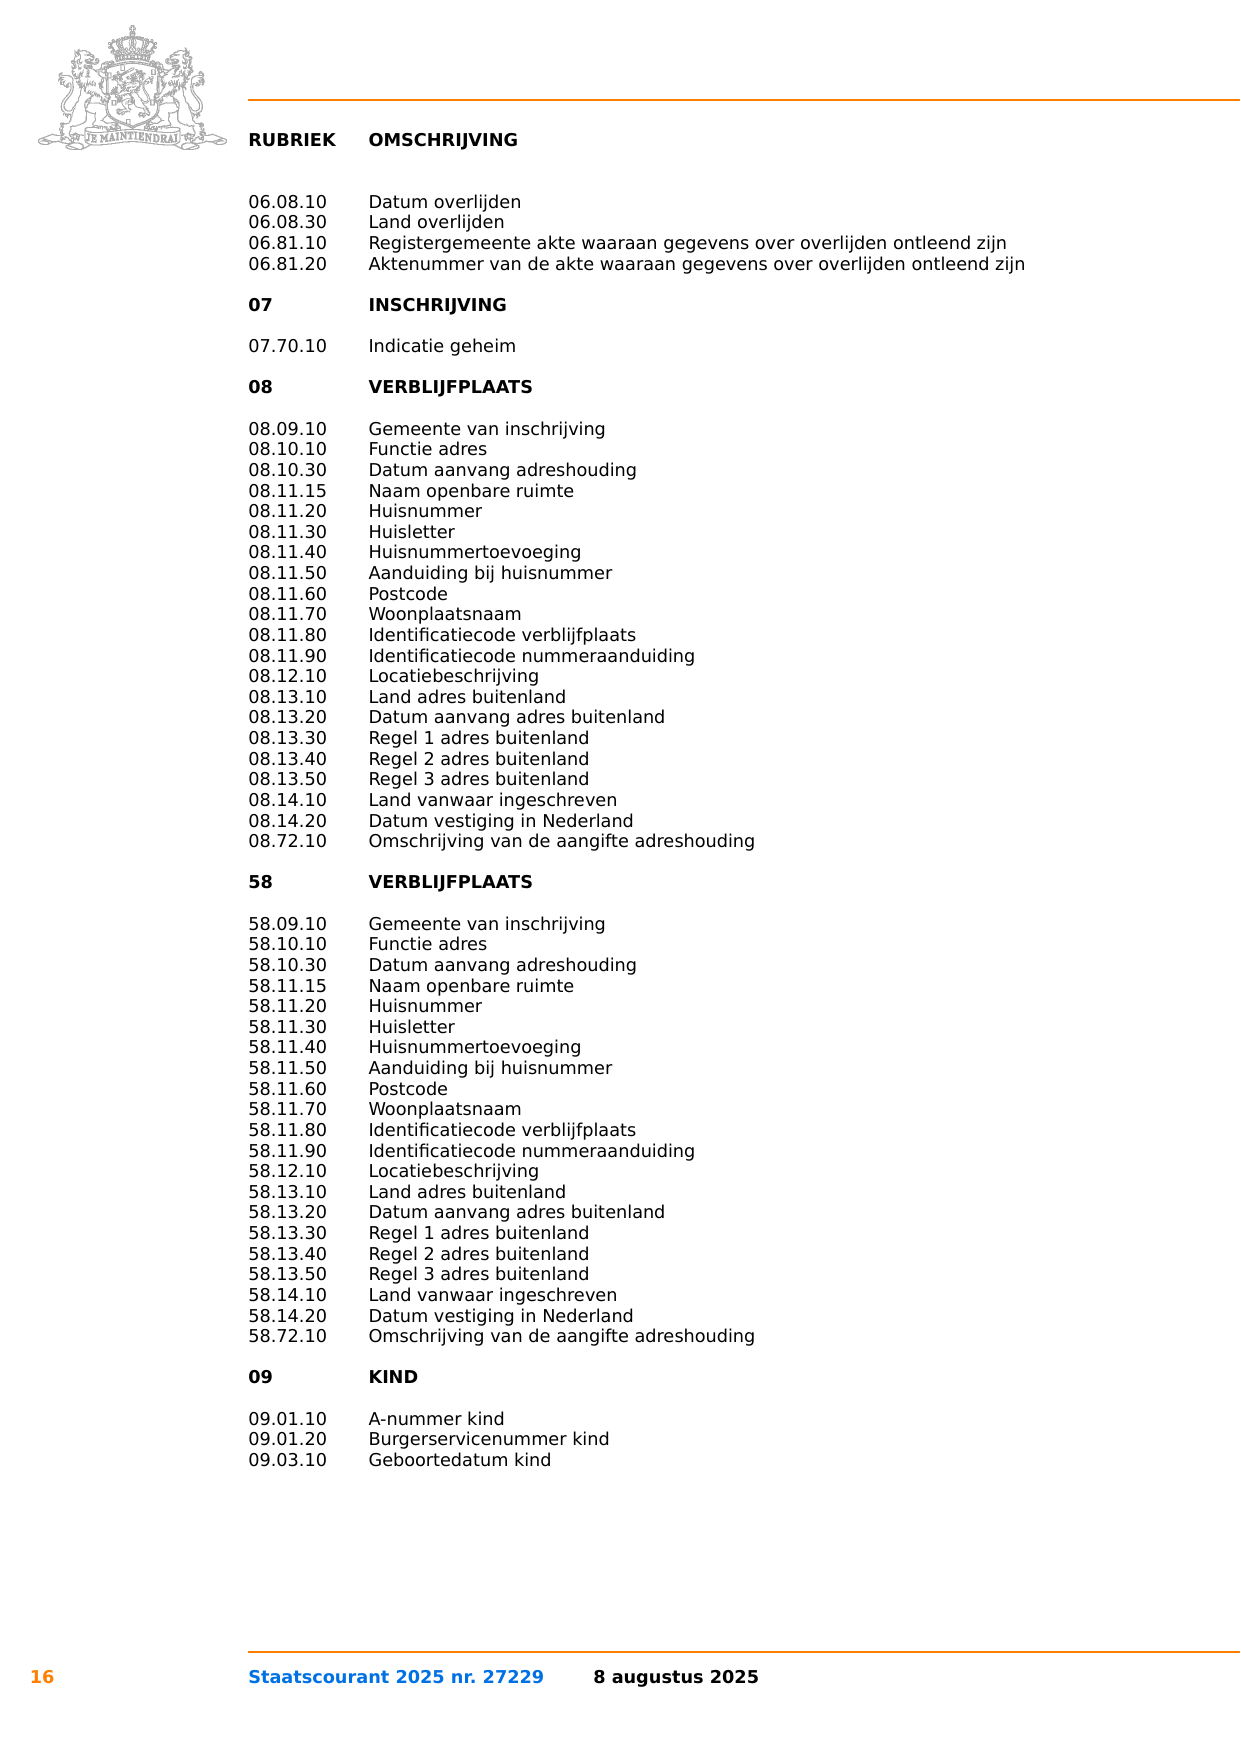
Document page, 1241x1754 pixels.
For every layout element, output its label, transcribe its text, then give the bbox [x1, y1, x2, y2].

table_cell [248, 398, 362, 419]
table_cell [363, 151, 1163, 171]
table_cell Aanduiding bij huisnummer [363, 563, 1163, 584]
table_cell Huisletter [363, 522, 1163, 542]
table_cell 06.08.30 [248, 213, 362, 233]
table_cell 58.11.15 [248, 976, 362, 996]
table_cell Datum aanvang adres buitenland [363, 708, 1163, 728]
table_cell [363, 852, 1163, 872]
table_cell 58.13.20 [248, 1203, 362, 1223]
table_cell 06.81.20 [248, 254, 362, 274]
table_cell 08.11.15 [248, 481, 362, 501]
table_cell [363, 1347, 1163, 1367]
table_cell Aanduiding bij huisnummer [363, 1058, 1163, 1079]
table_cell [248, 1347, 362, 1367]
table_cell 58.14.20 [248, 1306, 362, 1326]
table_cell Datum aanvang adreshouding [363, 460, 1163, 481]
table_cell Regel 3 adres buitenland [363, 769, 1163, 790]
table_cell Omschrijving van de aangifte adreshouding [363, 1326, 1163, 1347]
table_cell 09.01.10 [248, 1409, 362, 1429]
table_cell Locatiebeschrijving [363, 1161, 1163, 1182]
table_cell Aktenummer van de akte waaraan gegevens over overlijden ontleend zijn [363, 254, 1163, 274]
table_cell [363, 274, 1163, 295]
table_cell 07 [248, 295, 362, 316]
table_cell Datum aanvang adres buitenland [363, 1203, 1163, 1223]
table_cell 08.11.30 [248, 522, 362, 542]
table_cell Burgerservicenummer kind [363, 1429, 1163, 1450]
table_cell 58.13.40 [248, 1244, 362, 1264]
table_cell 08.13.10 [248, 687, 362, 707]
table_cell 08.12.10 [248, 666, 362, 687]
table_cell [363, 171, 1163, 192]
table_cell Huisnummertoevoeging [363, 543, 1163, 563]
table_cell [363, 1388, 1163, 1409]
table_cell Gemeente van inschrijving [363, 914, 1163, 934]
table_cell Regel 1 adres buitenland [363, 1223, 1163, 1244]
table_cell KIND [363, 1368, 1163, 1388]
table_cell 06.08.10 [248, 192, 362, 212]
table_cell 58.13.10 [248, 1182, 362, 1202]
table_cell [248, 274, 362, 295]
table_cell 08.09.10 [248, 419, 362, 439]
table_cell 08.11.40 [248, 543, 362, 563]
table_cell Datum vestiging in Nederland [363, 1306, 1163, 1326]
table_cell Land vanwaar ingeschreven [363, 1285, 1163, 1306]
table_cell 08.11.50 [248, 563, 362, 584]
table_cell 58.11.30 [248, 1017, 362, 1037]
table_cell 09.03.10 [248, 1450, 362, 1471]
table_cell [363, 398, 1163, 419]
table_cell [248, 316, 362, 336]
table_cell VERBLIJFPLAATS [363, 873, 1163, 893]
table_cell VERBLIJFPLAATS [363, 378, 1163, 398]
table_cell 08.11.90 [248, 646, 362, 666]
table_cell Functie adres [363, 439, 1163, 460]
table_cell Locatiebeschrijving [363, 666, 1163, 687]
table_cell 07.70.10 [248, 336, 362, 357]
table_cell Datum aanvang adreshouding [363, 955, 1163, 976]
table_cell 08.10.10 [248, 439, 362, 460]
table_header OMSCHRIJVING [363, 130, 1163, 151]
table_cell INSCHRIJVING [363, 295, 1163, 316]
table_cell Identificatiecode nummeraanduiding [363, 1141, 1163, 1161]
table_cell [363, 893, 1163, 914]
table_cell 09 [248, 1368, 362, 1388]
table_cell Huisnummertoevoeging [363, 1038, 1163, 1058]
table_cell Identificatiecode verblijfplaats [363, 1120, 1163, 1141]
table_cell 58.12.10 [248, 1161, 362, 1182]
table_cell 08.11.70 [248, 604, 362, 625]
table_cell 58.11.50 [248, 1058, 362, 1079]
table_cell Woonplaatsnaam [363, 1099, 1163, 1120]
table_cell Regel 2 adres buitenland [363, 1244, 1163, 1264]
table_cell Identificatiecode verblijfplaats [363, 625, 1163, 646]
table_cell 58.11.90 [248, 1141, 362, 1161]
table_cell Functie adres [363, 934, 1163, 955]
table_cell 58.10.10 [248, 934, 362, 955]
table_cell Land adres buitenland [363, 687, 1163, 707]
table_cell Datum vestiging in Nederland [363, 811, 1163, 831]
table_cell Naam openbare ruimte [363, 481, 1163, 501]
table_cell 08.14.10 [248, 790, 362, 811]
table_cell [248, 171, 362, 192]
table_cell 58.11.20 [248, 996, 362, 1017]
table_cell Land overlijden [363, 213, 1163, 233]
table_cell [248, 1388, 362, 1409]
table_cell A-nummer kind [363, 1409, 1163, 1429]
table_cell 08.10.30 [248, 460, 362, 481]
table_cell Identificatiecode nummeraanduiding [363, 646, 1163, 666]
table_cell 58.10.30 [248, 955, 362, 976]
table_cell 06.81.10 [248, 233, 362, 254]
table_cell 08.11.20 [248, 501, 362, 522]
table_cell 08.14.20 [248, 811, 362, 831]
table_cell 09.01.20 [248, 1429, 362, 1450]
table_cell Gemeente van inschrijving [363, 419, 1163, 439]
table_cell 58.14.10 [248, 1285, 362, 1306]
table_cell 58.13.50 [248, 1264, 362, 1285]
table_cell Woonplaatsnaam [363, 604, 1163, 625]
table_cell Indicatie geheim [363, 336, 1163, 357]
table_cell Huisnummer [363, 501, 1163, 522]
table_cell 08 [248, 378, 362, 398]
table_cell 58.11.70 [248, 1099, 362, 1120]
table_cell 08.13.40 [248, 749, 362, 769]
table_cell 58.09.10 [248, 914, 362, 934]
table_cell Regel 1 adres buitenland [363, 728, 1163, 749]
table_cell Naam openbare ruimte [363, 976, 1163, 996]
table_cell [363, 316, 1163, 336]
table_cell 58.11.60 [248, 1079, 362, 1099]
table_cell 08.13.30 [248, 728, 362, 749]
table_cell [248, 893, 362, 914]
table_cell Postcode [363, 584, 1163, 604]
table_cell 58.11.40 [248, 1038, 362, 1058]
table_cell 08.13.50 [248, 769, 362, 790]
table_cell [248, 151, 362, 171]
table_cell [363, 357, 1163, 377]
table_cell Huisnummer [363, 996, 1163, 1017]
picture [38, 25, 227, 150]
table_header RUBRIEK [248, 130, 362, 151]
table_cell Omschrijving van de aangifte adreshouding [363, 831, 1163, 852]
table_cell 58 [248, 873, 362, 893]
table_cell 08.11.80 [248, 625, 362, 646]
table_cell 08.13.20 [248, 708, 362, 728]
table_cell Regel 2 adres buitenland [363, 749, 1163, 769]
table_cell Registergemeente akte waaraan gegevens over overlijden ontleend zijn [363, 233, 1163, 254]
table_cell Regel 3 adres buitenland [363, 1264, 1163, 1285]
table_cell Land vanwaar ingeschreven [363, 790, 1163, 811]
table_cell Datum overlijden [363, 192, 1163, 212]
table_cell 58.13.30 [248, 1223, 362, 1244]
table_cell 08.72.10 [248, 831, 362, 852]
table_cell Land adres buitenland [363, 1182, 1163, 1202]
table_cell 58.72.10 [248, 1326, 362, 1347]
table_cell 08.11.60 [248, 584, 362, 604]
table_cell Postcode [363, 1079, 1163, 1099]
table_cell [248, 357, 362, 377]
table_cell Geboortedatum kind [363, 1450, 1163, 1471]
table_cell Huisletter [363, 1017, 1163, 1037]
table_cell [248, 852, 362, 872]
table_cell 58.11.80 [248, 1120, 362, 1141]
